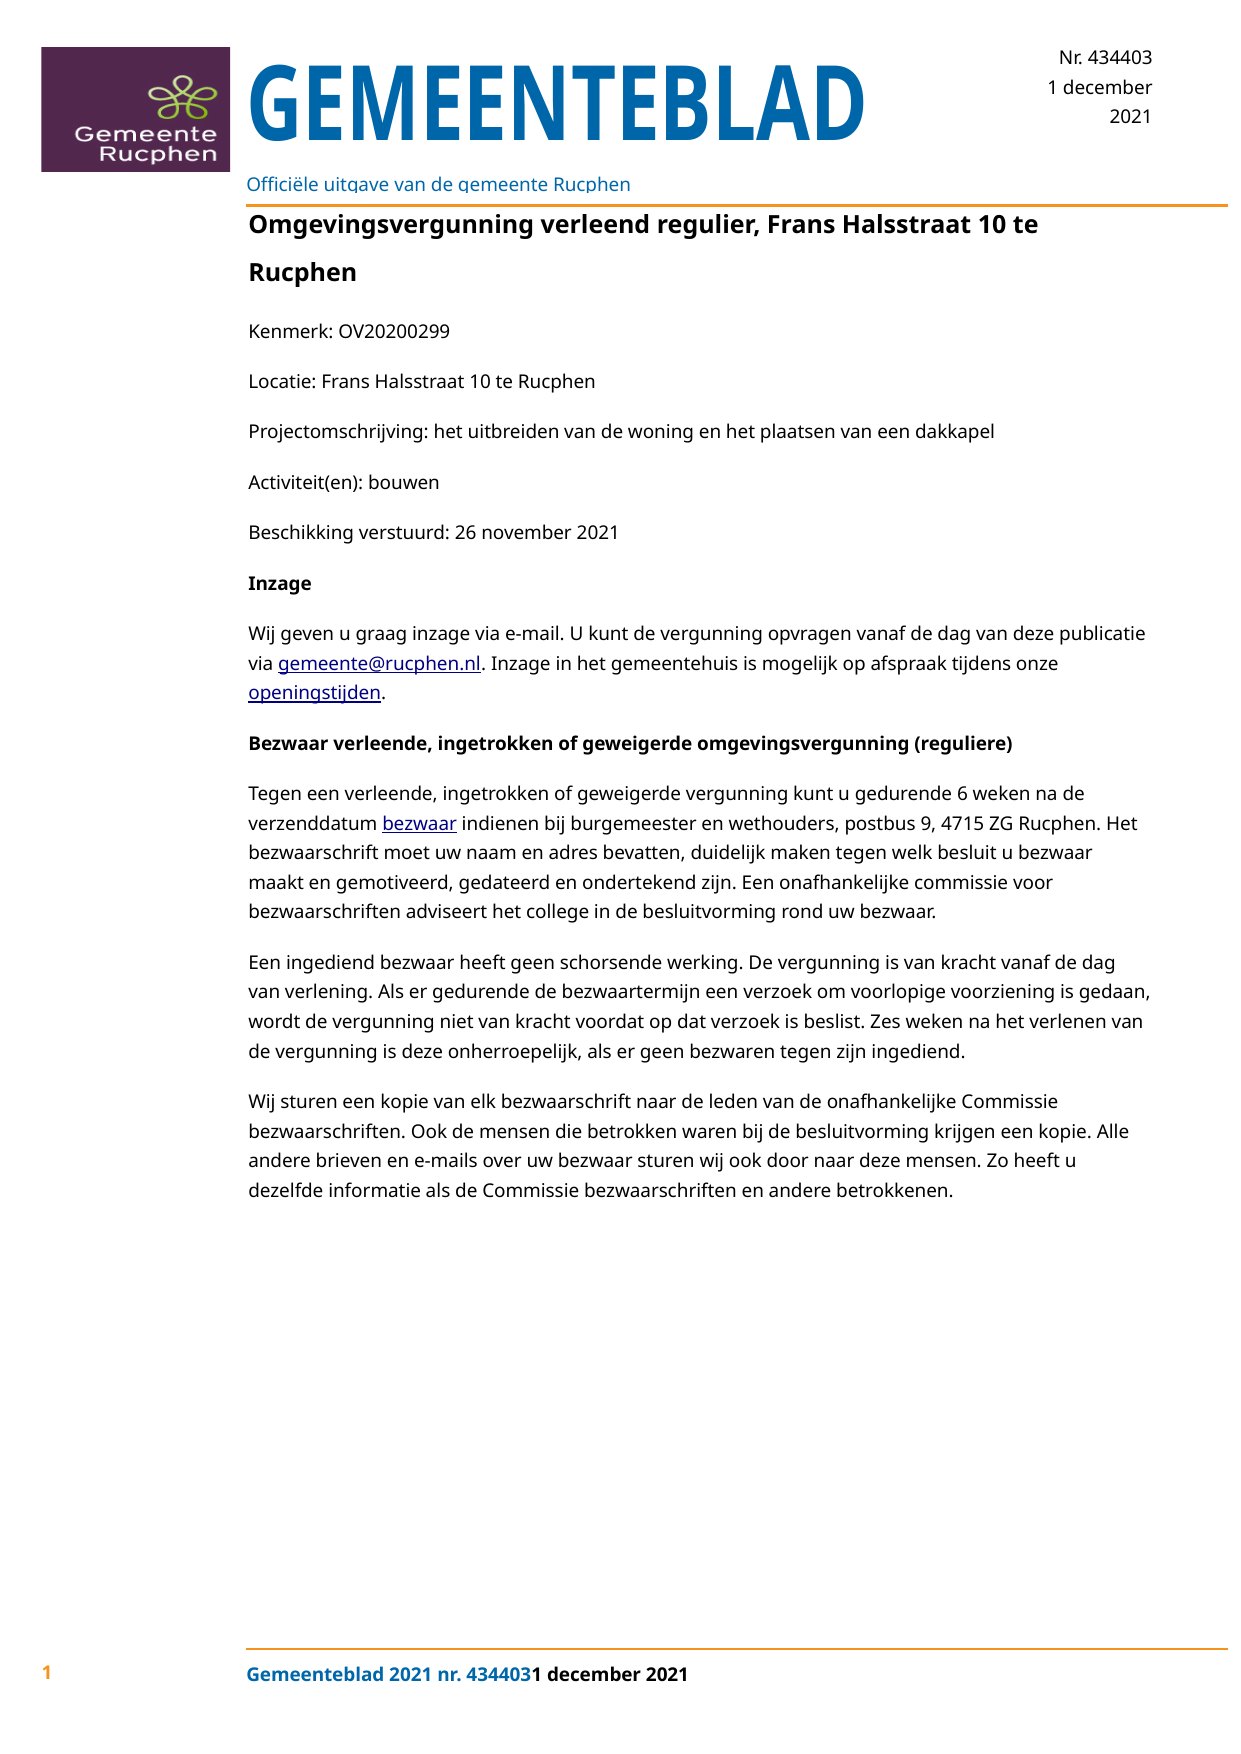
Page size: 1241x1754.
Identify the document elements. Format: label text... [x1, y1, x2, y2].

text Beschikking verstuurd: 26 november 2021 [248, 519, 1152, 545]
text Wij geven u graag inzage via e-mail. U kunt de vergunning opvragen vanaf de dag van deze publicatie via gemeente@rucphen.nl. Inzage in het gemeentehuis is mogelijk op afspraak tijdens onze openingstijden. [248, 620, 1152, 705]
text Wij sturen een kopie van elk bezwaarschrift naar de leden van de onafhankelijke Commissie bezwaarschriften. Ook de mensen die betrokken waren bij de besluitvorming krijgen een kopie. Alle andere brieven en e-mails over uw bezwaar sturen wij ook door naar deze mensen. Zo heeft u dezelfde informatie als de Commissie bezwaarschriften en andere betrokkenen. [248, 1088, 1152, 1203]
text Inzage [248, 570, 1152, 596]
text Omgevingsvergunning verleend regulier, Frans Halsstraat 10 te Rucphen [248, 207, 1152, 288]
text Een ingediend bezwaar heeft geen schorsende werking. De vergunning is van kracht vanaf de dag van verlening. Als er gedurende de bezwaartermijn een verzoek om voorlopige voorziening is gedaan, wordt de vergunning niet van kracht voordat op dat verzoek is beslist. Zes weken na het verlenen van de vergunning is deze onherroepelijk, als er geen bezwaren tegen zijn ingediend. [248, 949, 1152, 1064]
text Activiteit(en): bouwen [248, 469, 1152, 495]
text Locatie: Frans Halsstraat 10 te Rucphen [248, 368, 1152, 394]
text Kenmerk: OV20200299 [248, 318, 1152, 344]
text Bezwaar verleende, ingetrokken of geweigerde omgevingsvergunning (reguliere) [248, 730, 1152, 756]
text Projectomschrijving: het uitbreiden van de woning en het plaatsen van een dakkapel [248, 419, 1152, 444]
text Tegen een verleende, ingetrokken of geweigerde vergunning kunt u gedurende 6 weken na de verzenddatum bezwaar indienen bij burgemeester en wethouders, postbus 9, 4715 ZG Rucphen. Het bezwaarschrift moet uw naam en adres bevatten, duidelijk maken tegen welk besluit u bezwaar maakt en gemotiveerd, gedateerd en ondertekend zijn. Een onafhankelijke commissie voor bezwaarschriften adviseert het college in de besluitvorming rond uw bezwaar. [248, 780, 1152, 924]
picture [41, 47, 231, 172]
